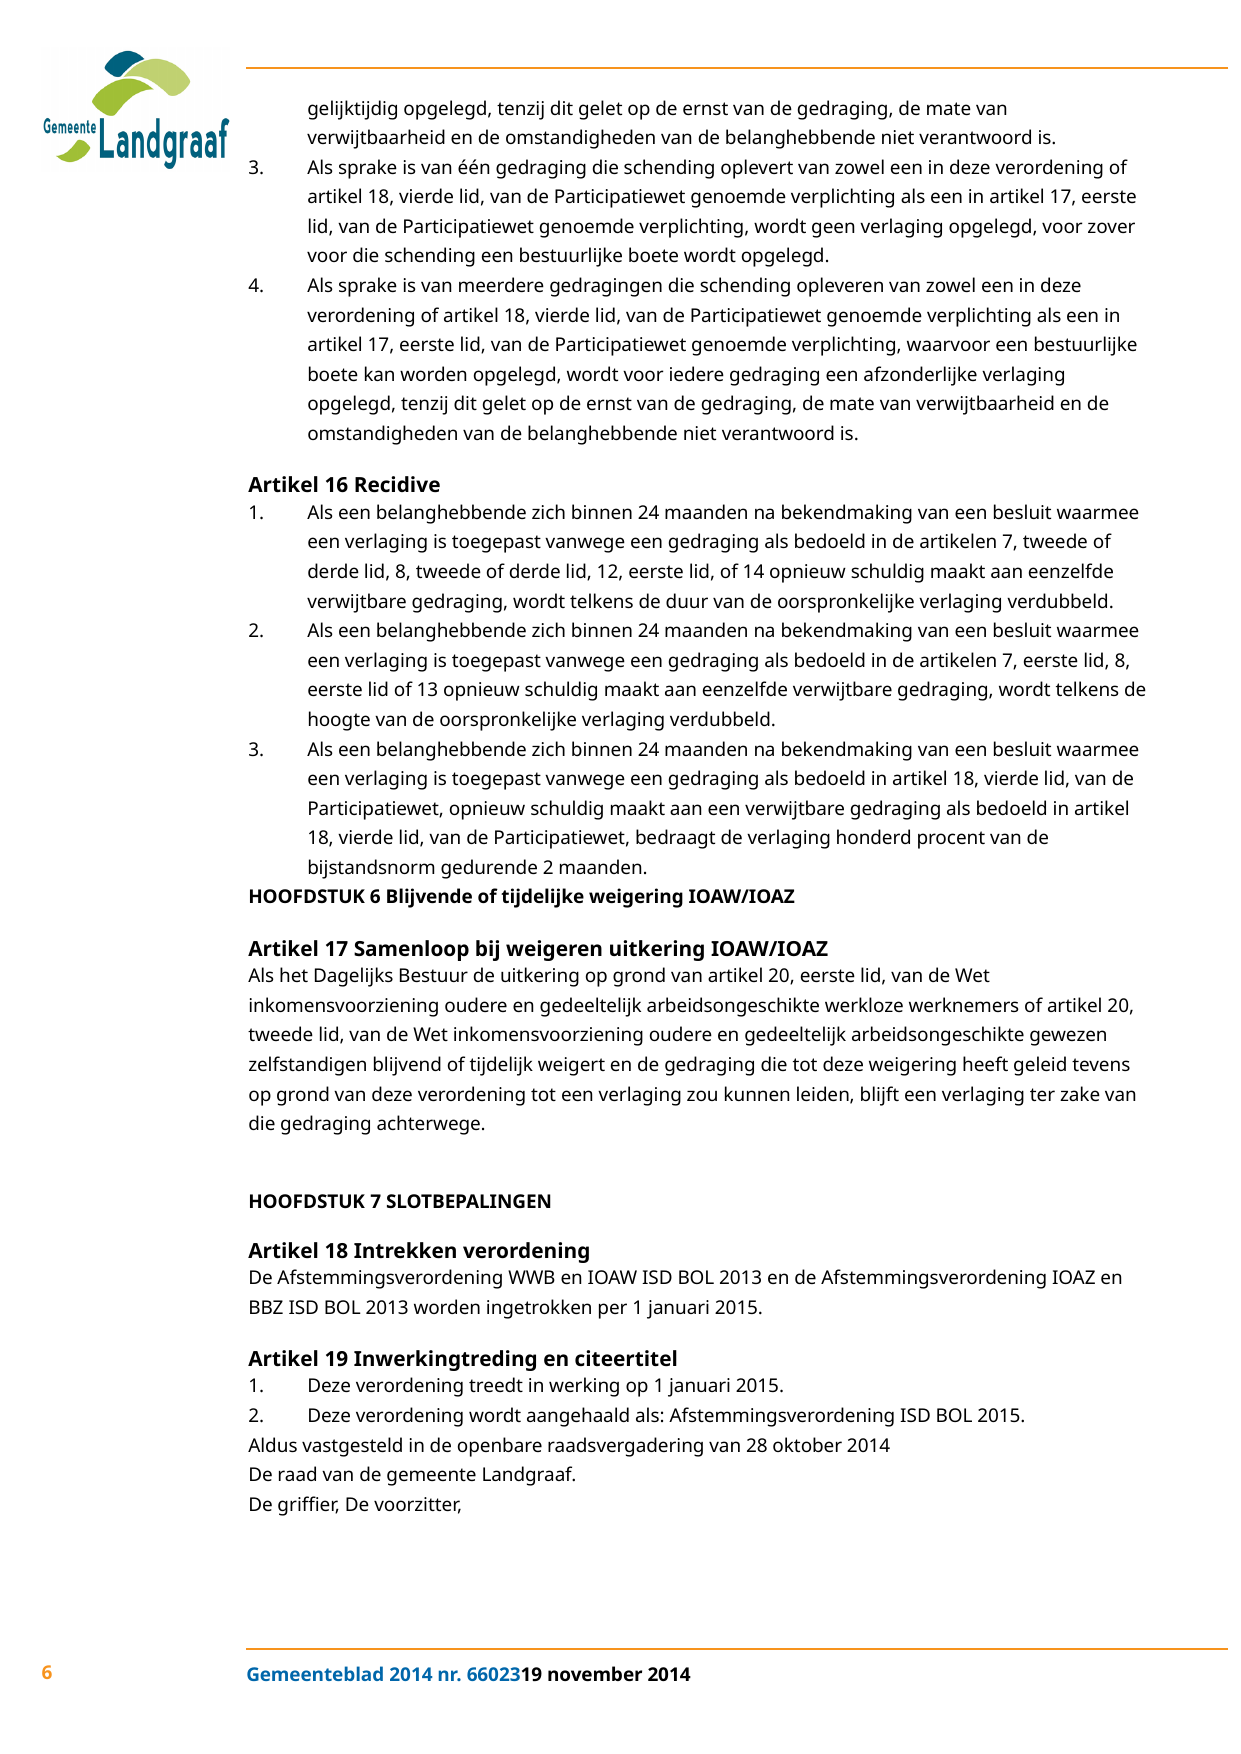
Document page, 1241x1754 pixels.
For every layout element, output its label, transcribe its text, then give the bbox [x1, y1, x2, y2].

list gelijktijdig opgelegd, tenzij dit gelet op de ernst van de gedraging, de mate van verwijtbaarheid en de omstandigheden van de belanghebbende niet verantwoord is. [248, 95, 1152, 150]
text Artikel 19 Inwerkingtreding en citeertitel [248, 1344, 1152, 1373]
list Als een belanghebbende zich binnen 24 maanden na bekendmaking van een besluit waarmee een verlaging is toegepast vanwege een gedraging als bedoeld in de artikelen 7, tweede of derde lid, 8, tweede of derde lid, 12, eerste lid, of 14 opnieuw schuldig maakt aan eenzelfde verwijtbare gedraging, wordt telkens de duur van de oorspronkelijke verlaging verdubbeld. [248, 499, 1152, 613]
text De raad van de gemeente Landgraaf. [248, 1461, 1152, 1487]
picture [41, 47, 231, 172]
text HOOFDSTUK 6 Blijvende of tijdelijke weigering IOAW/IOAZ [248, 884, 1152, 909]
text Artikel 17 Samenloop bij weigeren uitkering IOAW/IOAZ [248, 934, 1152, 962]
list Als sprake is van meerdere gedragingen die schending opleveren van zowel een in deze verordening of artikel 18, vierde lid, van de Participatiewet genoemde verplichting als een in artikel 17, eerste lid, van de Participatiewet genoemde verplichting, waarvoor een bestuurlijke boete kan worden opgelegd, wordt voor iedere gedraging een afzonderlijke verlaging opgelegd, tenzij dit gelet op de ernst van de gedraging, de mate van verwijtbaarheid en de omstandigheden van de belanghebbende niet verantwoord is. [248, 272, 1152, 446]
text HOOFDSTUK 7 SLOTBEPALINGEN [248, 1187, 1152, 1215]
list Als een belanghebbende zich binnen 24 maanden na bekendmaking van een besluit waarmee een verlaging is toegepast vanwege een gedraging als bedoeld in artikel 18, vierde lid, van de Participatiewet, opnieuw schuldig maakt aan een verwijtbare gedraging als bedoeld in artikel 18, vierde lid, van de Participatiewet, bedraagt de verlaging honderd procent van de bijstandsnorm gedurende 2 maanden. [248, 736, 1152, 880]
list Deze verordening treedt in werking op 1 januari 2015. [248, 1373, 1152, 1398]
list Deze verordening wordt aangehaald als: Afstemmingsverordening ISD BOL 2015. [248, 1402, 1152, 1428]
text De griffier, De voorzitter, [248, 1491, 1152, 1517]
text Aldus vastgesteld in de openbare raadsvergadering van 28 oktober 2014 [248, 1432, 1152, 1458]
text Artikel 16 Recidive [248, 471, 1152, 499]
list Als sprake is van één gedraging die schending oplevert van zowel een in deze verordening of artikel 18, vierde lid, van de Participatiewet genoemde verplichting als een in artikel 17, eerste lid, van de Participatiewet genoemde verplichting, wordt geen verlaging opgelegd, voor zover voor die schending een bestuurlijke boete wordt opgelegd. [248, 154, 1152, 268]
text Artikel 18 Intrekken verordening [248, 1236, 1152, 1264]
text De Afstemmingsverordening WWB en IOAW ISD BOL 2013 en de Afstemmingsverordening IOAZ en BBZ ISD BOL 2013 worden ingetrokken per 1 januari 2015. [248, 1264, 1152, 1319]
text Als het Dagelijks Bestuur de uitkering op grond van artikel 20, eerste lid, van de Wet inkomensvoorziening oudere en gedeeltelijk arbeidsongeschikte werkloze werknemers of artikel 20, tweede lid, van de Wet inkomensvoorziening oudere en gedeeltelijk arbeidsongeschikte gewezen zelfstandigen blijvend of tijdelijk weigert en de gedraging die tot deze weigering heeft geleid tevens op grond van deze verordening tot een verlaging zou kunnen leiden, blijft een verlaging ter zake van die gedraging achterwege. [248, 962, 1152, 1136]
list Als een belanghebbende zich binnen 24 maanden na bekendmaking van een besluit waarmee een verlaging is toegepast vanwege een gedraging als bedoeld in de artikelen 7, eerste lid, 8, eerste lid of 13 opnieuw schuldig maakt aan eenzelfde verwijtbare gedraging, wordt telkens de hoogte van de oorspronkelijke verlaging verdubbeld. [248, 617, 1152, 732]
